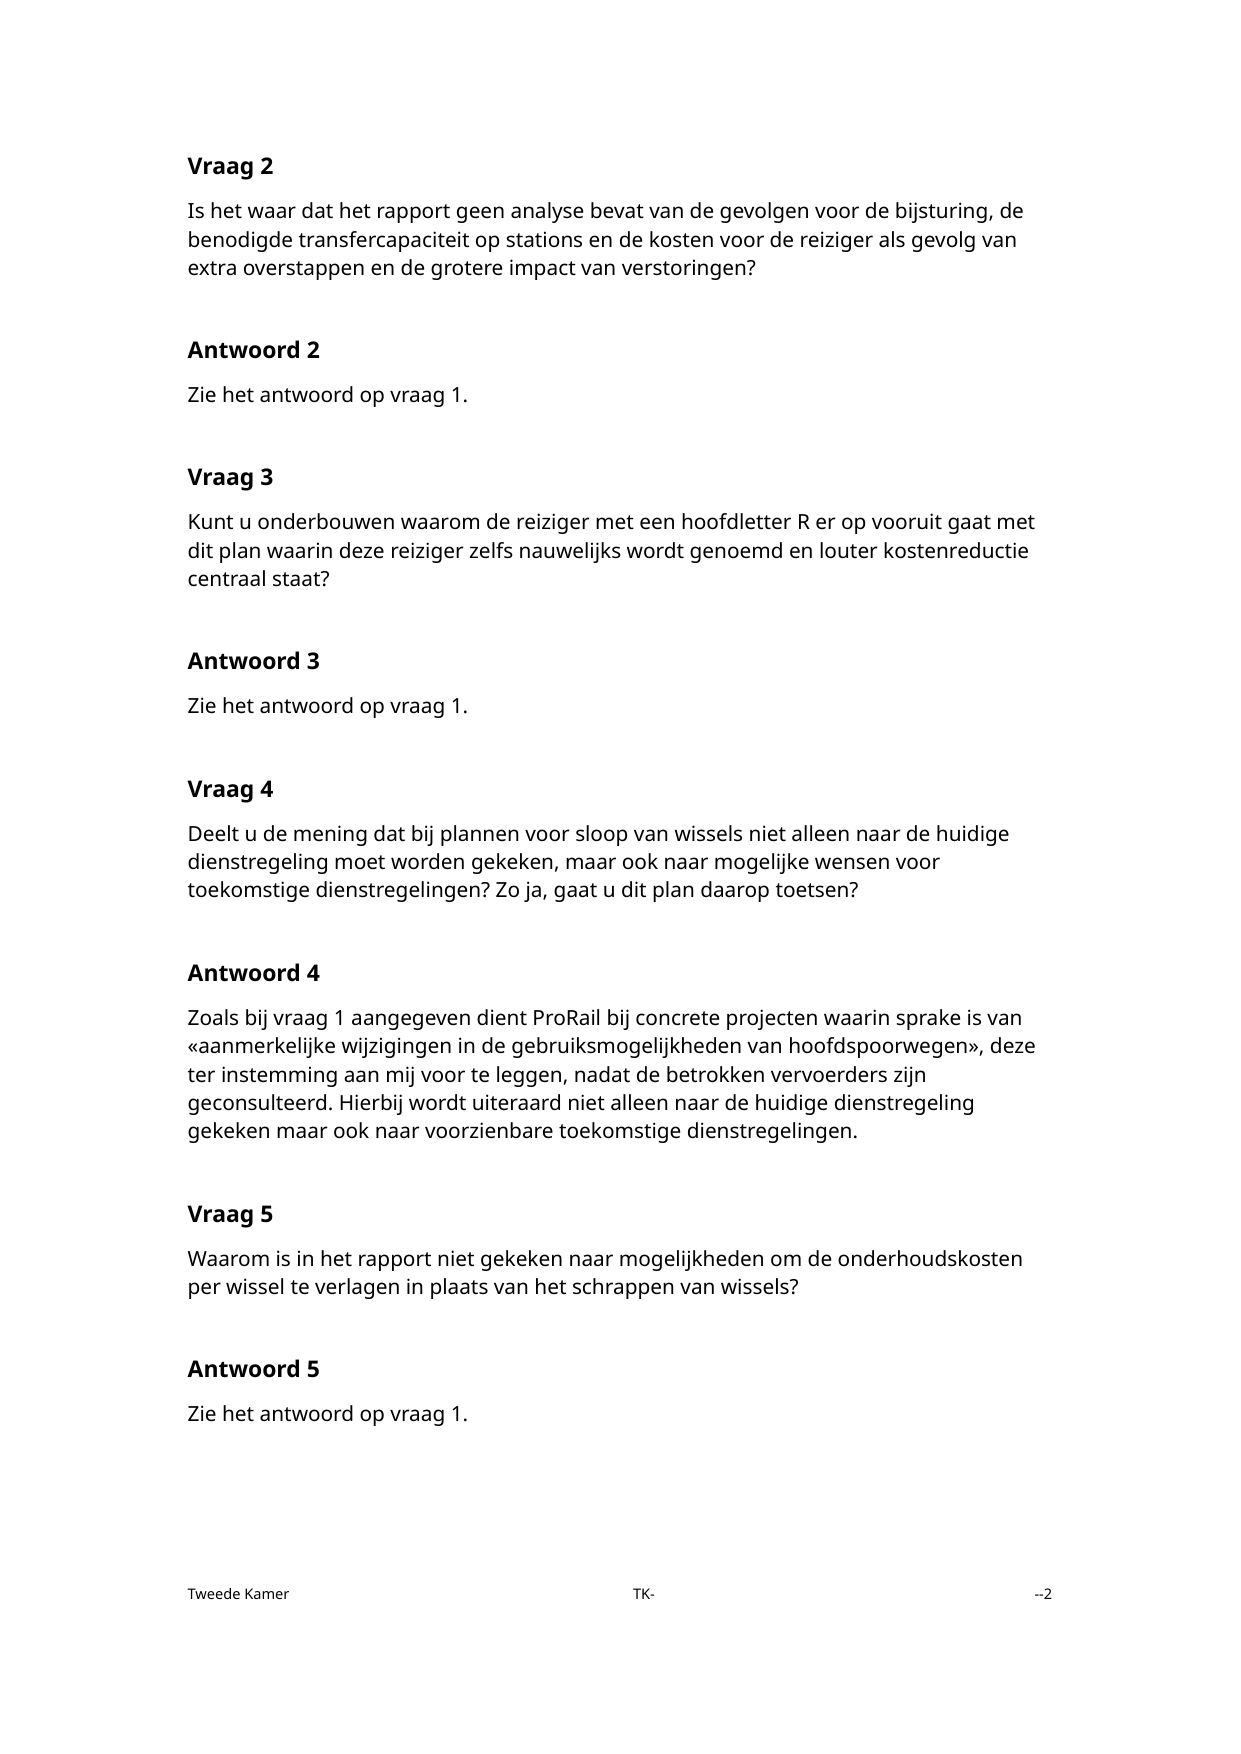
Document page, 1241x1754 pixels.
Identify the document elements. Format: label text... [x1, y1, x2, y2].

subtitle Antwoord 5 [187, 1353, 1053, 1384]
subtitle Vraag 4 [187, 772, 1053, 804]
text Is het waar dat het rapport geen analyse bevat van de gevolgen voor de bijsturing, de benodigde transfercapaciteit op stations en de kosten voor de reiziger als gevolg van extra overstappen en de grotere impact van verstoringen? [187, 196, 1053, 282]
subtitle Antwoord 3 [187, 645, 1053, 677]
text Zie het antwoord op vraag 1. [187, 1399, 1053, 1428]
text Zie het antwoord op vraag 1. [187, 692, 1053, 720]
text Deelt u de mening dat bij plannen voor sloop van wissels niet alleen naar de huidige dienstregeling moet worden gekeken, maar ook naar mogelijke wensen voor toekomstige dienstregelingen? Zo ja, gaat u dit plan daarop toetsen? [187, 819, 1053, 904]
subtitle Vraag 2 [187, 150, 1053, 181]
subtitle Vraag 5 [187, 1197, 1053, 1229]
subtitle Antwoord 4 [187, 957, 1053, 988]
subtitle Vraag 3 [187, 461, 1053, 492]
subtitle Antwoord 2 [187, 334, 1053, 365]
text Kunt u onderbouwen waarom de reiziger met een hoofdletter R er op vooruit gaat met dit plan waarin deze reiziger zelfs nauwelijks wordt genoemd en louter kostenreductie centraal staat? [187, 507, 1053, 593]
text Waarom is in het rapport niet gekeken naar mogelijkheden om de onderhoudskosten per wissel te verlagen in plaats van het schrappen van wissels? [187, 1244, 1053, 1301]
text Zie het antwoord op vraag 1. [187, 380, 1053, 409]
text Zoals bij vraag 1 aangegeven dient ProRail bij concrete projecten waarin sprake is van «aanmerkelijke wijzigingen in de gebruiksmogelijkheden van hoofdspoorwegen», deze ter instemming aan mij voor te leggen, nadat de betrokken vervoerders zijn geconsulteerd. Hierbij wordt uiteraard niet alleen naar de huidige dienstregeling gekeken maar ook naar voorzienbare toekomstige dienstregelingen. [187, 1003, 1053, 1145]
